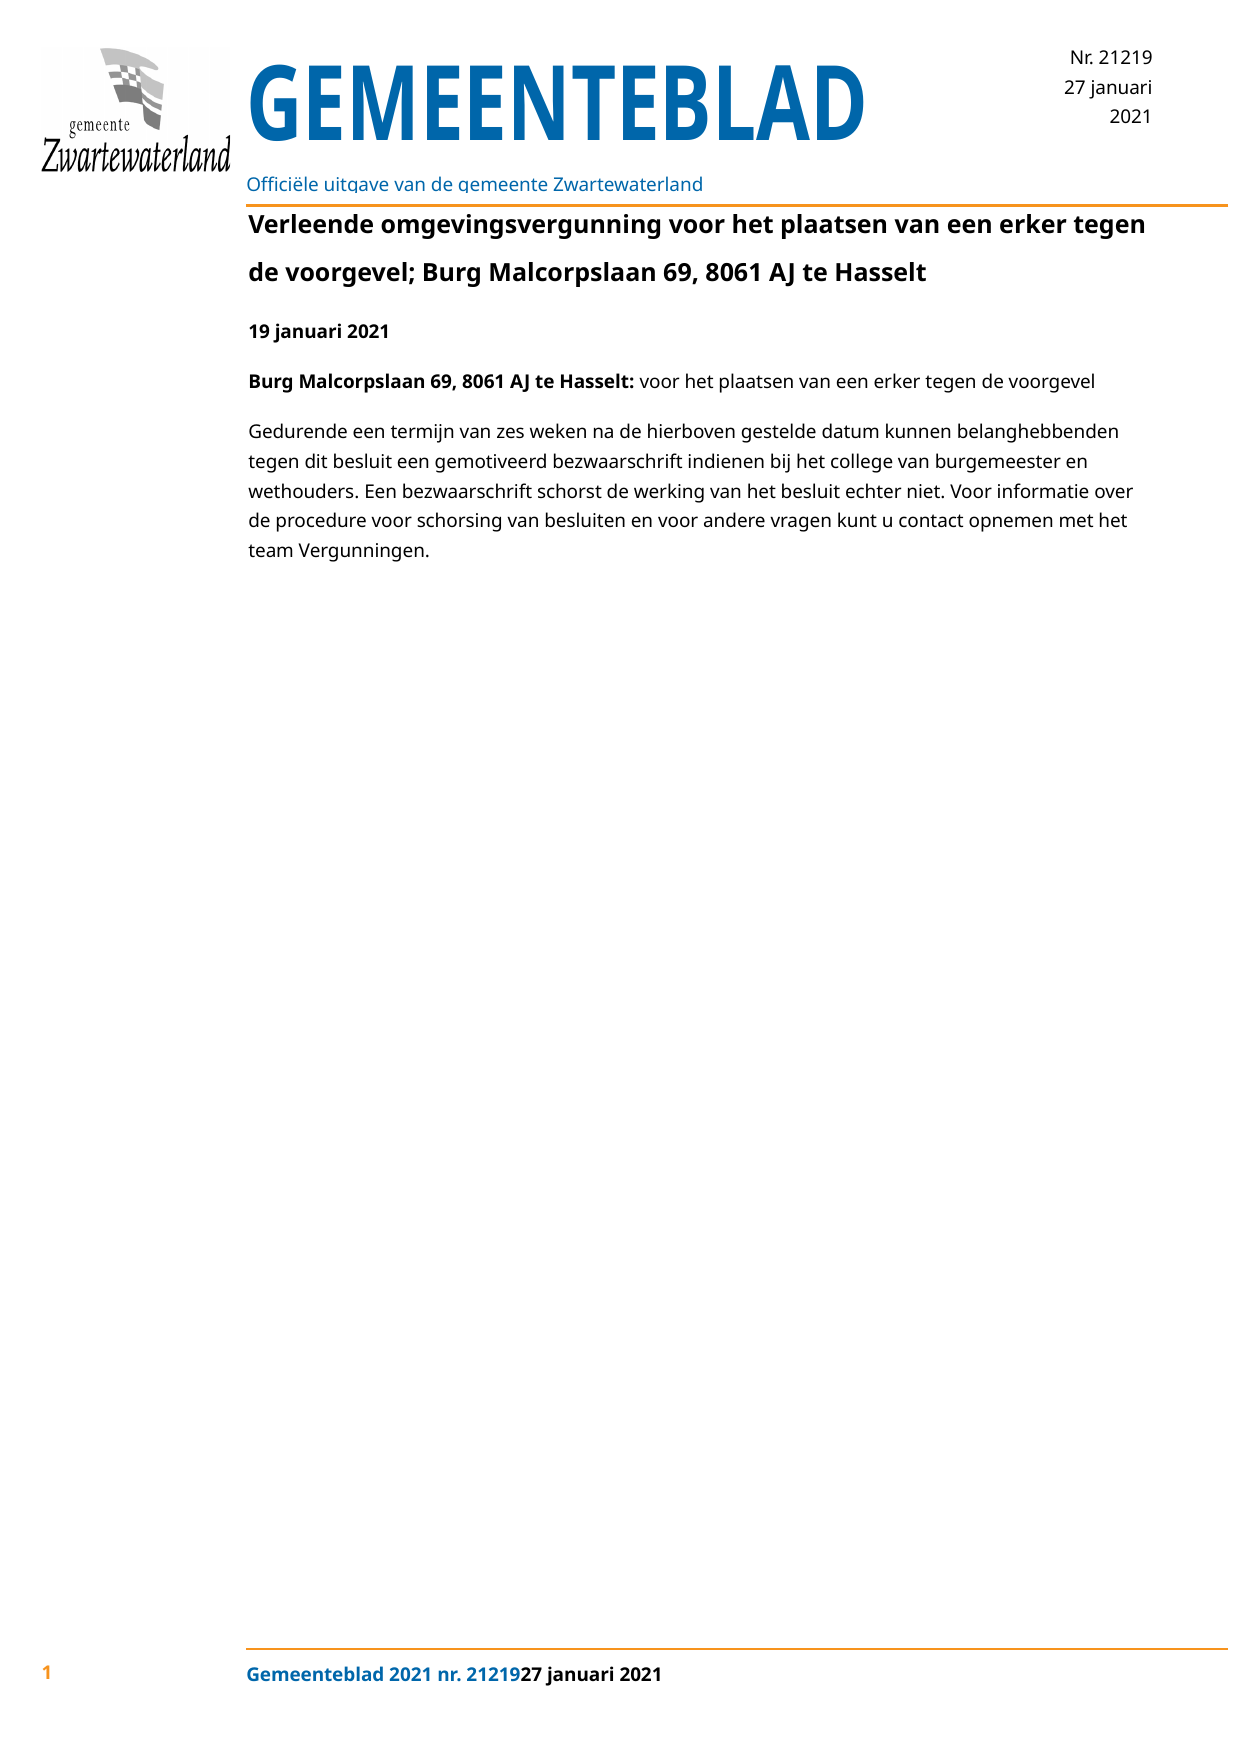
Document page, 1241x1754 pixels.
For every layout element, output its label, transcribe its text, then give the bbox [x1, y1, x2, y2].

picture [41, 47, 231, 172]
text 19 januari 2021 [248, 318, 1152, 344]
text Burg Malcorpslaan 69, 8061 AJ te Hasselt: voor het plaatsen van een erker tegen de voorgevel [248, 368, 1152, 394]
text Verleende omgevingsvergunning voor het plaatsen van een erker tegen de voorgevel; Burg Malcorpslaan 69, 8061 AJ te Hasselt [248, 207, 1152, 288]
text Gedurende een termijn van zes weken na de hierboven gestelde datum kunnen belanghebbenden tegen dit besluit een gemotiveerd bezwaarschrift indienen bij het college van burgemeester en wethouders. Een bezwaarschrift schorst de werking van het besluit echter niet. Voor informatie over de procedure voor schorsing van besluiten en voor andere vragen kunt u contact opnemen met het team Vergunningen. [248, 419, 1152, 563]
